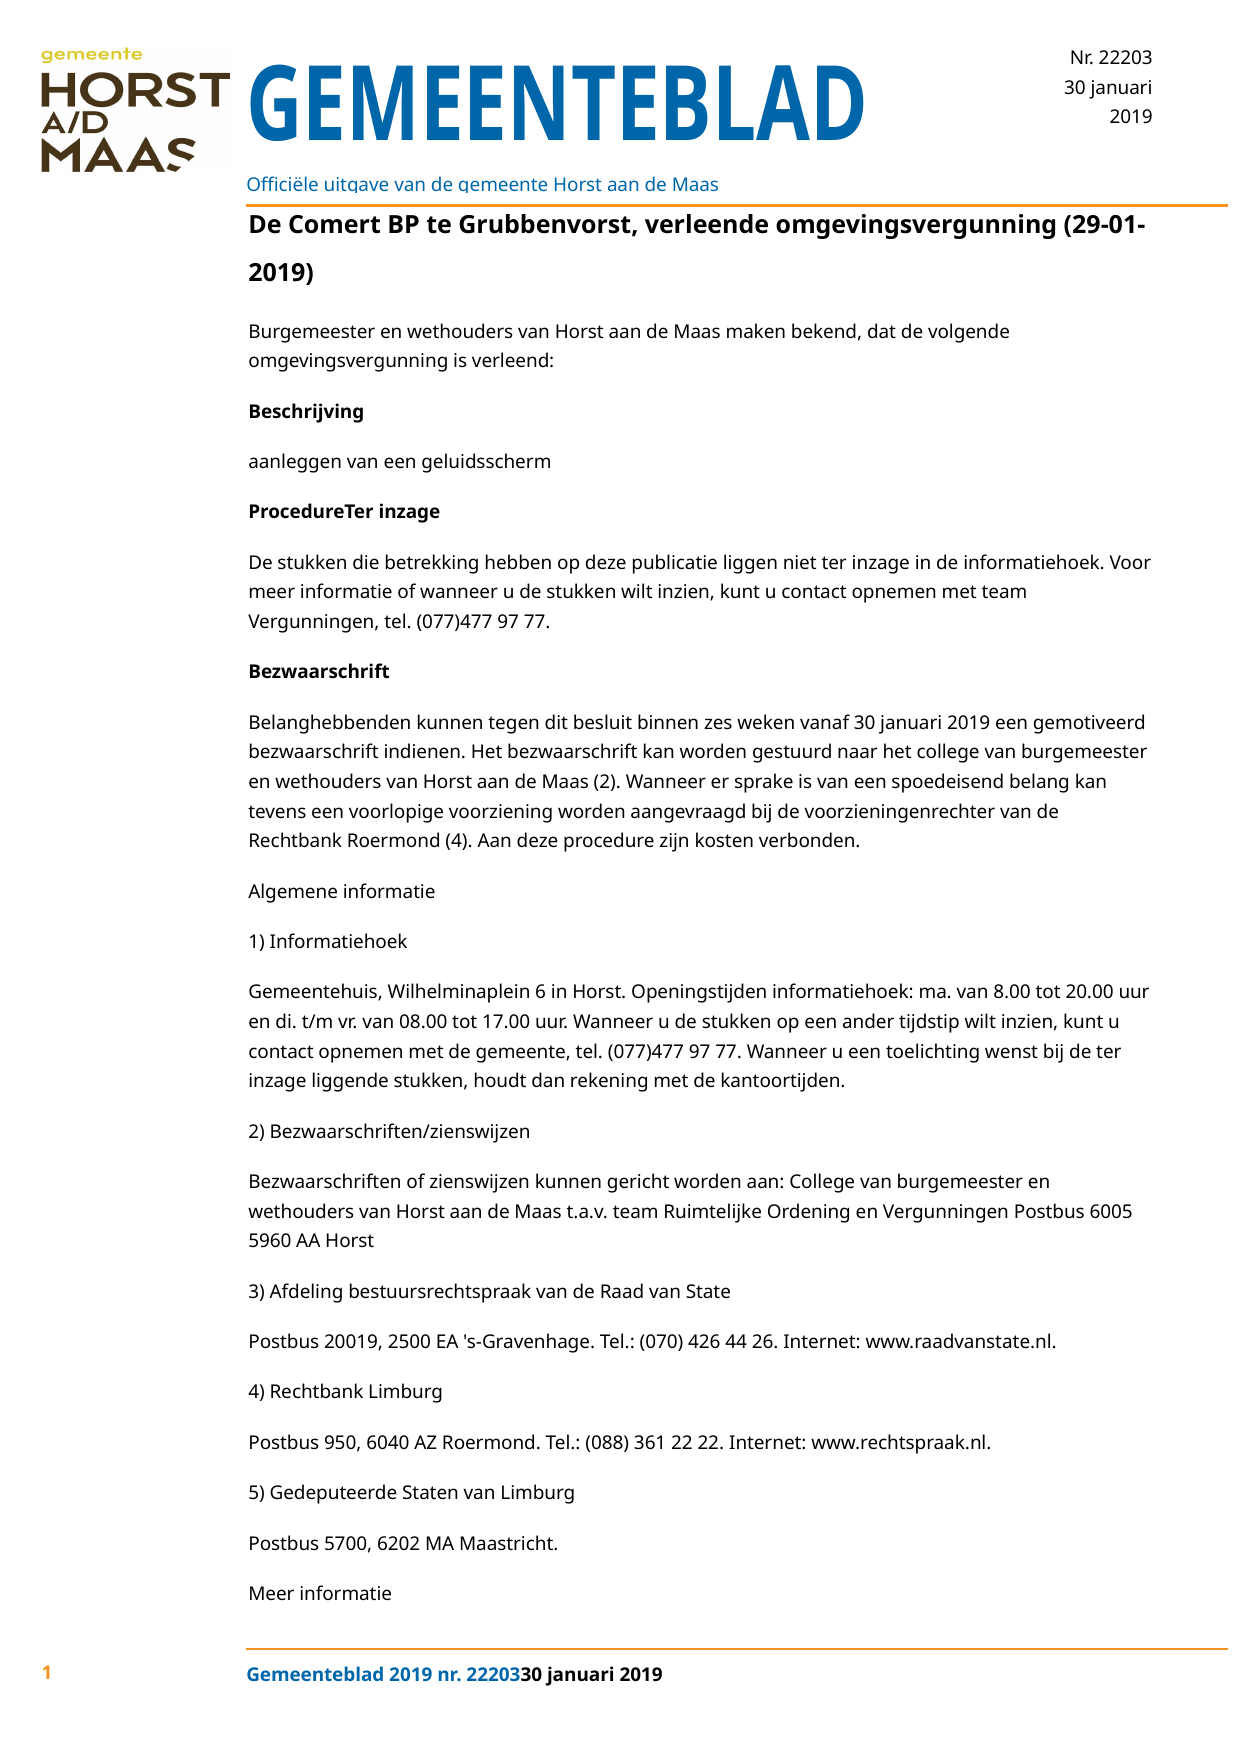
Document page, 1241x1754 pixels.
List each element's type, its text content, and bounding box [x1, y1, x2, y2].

text De stukken die betrekking hebben op deze publicatie liggen niet ter inzage in de informatiehoek. Voor meer informatie of wanneer u de stukken wilt inzien, kunt u contact opnemen met team Vergunningen, tel. (077)477 97 77. [248, 549, 1152, 634]
text 3) Afdeling bestuursrechtspraak van de Raad van State [248, 1278, 1152, 1304]
text Beschrijving [248, 398, 1152, 424]
text Bezwaarschrift [248, 659, 1152, 684]
text Postbus 950, 6040 AZ Roermond. Tel.: (088) 361 22 22. Internet: www.rechtspraak.nl. [248, 1429, 1152, 1455]
text ProcedureTer inzage [248, 499, 1152, 524]
text De Comert BP te Grubbenvorst, verleende omgevingsvergunning (29-01-2019) [248, 207, 1152, 288]
text aanleggen van een geluidsscherm [248, 448, 1152, 474]
picture [41, 47, 231, 172]
text Postbus 20019, 2500 EA 's-Gravenhage. Tel.: (070) 426 44 26. Internet: www.raadvanstate.nl. [248, 1328, 1152, 1354]
text Burgemeester en wethouders van Horst aan de Maas maken bekend, dat de volgende omgevingsvergunning is verleend: [248, 318, 1152, 373]
text Belanghebbenden kunnen tegen dit besluit binnen zes weken vanaf 30 januari 2019 een gemotiveerd bezwaarschrift indienen. Het bezwaarschrift kan worden gestuurd naar het college van burgemeester en wethouders van Horst aan de Maas (2). Wanneer er sprake is van een spoedeisend belang kan tevens een voorlopige voorziening worden aangevraagd bij de voorzieningenrechter van de Rechtbank Roermond (4). Aan deze procedure zijn kosten verbonden. [248, 709, 1152, 853]
text Gemeentehuis, Wilhelminaplein 6 in Horst. Openingstijden informatiehoek: ma. van 8.00 tot 20.00 uur en di. t/m vr. van 08.00 tot 17.00 uur. Wanneer u de stukken op een ander tijdstip wilt inzien, kunt u contact opnemen met de gemeente, tel. (077)477 97 77. Wanneer u een toelichting wenst bij de ter inzage liggende stukken, houdt dan rekening met de kantoortijden. [248, 979, 1152, 1093]
text 4) Rechtbank Limburg [248, 1379, 1152, 1404]
text Postbus 5700, 6202 MA Maastricht. [248, 1530, 1152, 1556]
text Meer informatie [248, 1580, 1152, 1606]
text 1) Informatiehoek [248, 928, 1152, 954]
text 2) Bezwaarschriften/zienswijzen [248, 1118, 1152, 1144]
text 5) Gedeputeerde Staten van Limburg [248, 1479, 1152, 1505]
text Algemene informatie [248, 878, 1152, 904]
text Bezwaarschriften of zienswijzen kunnen gericht worden aan: College van burgemeester en wethouders van Horst aan de Maas t.a.v. team Ruimtelijke Ordening en Vergunningen Postbus 6005 5960 AA Horst [248, 1168, 1152, 1253]
